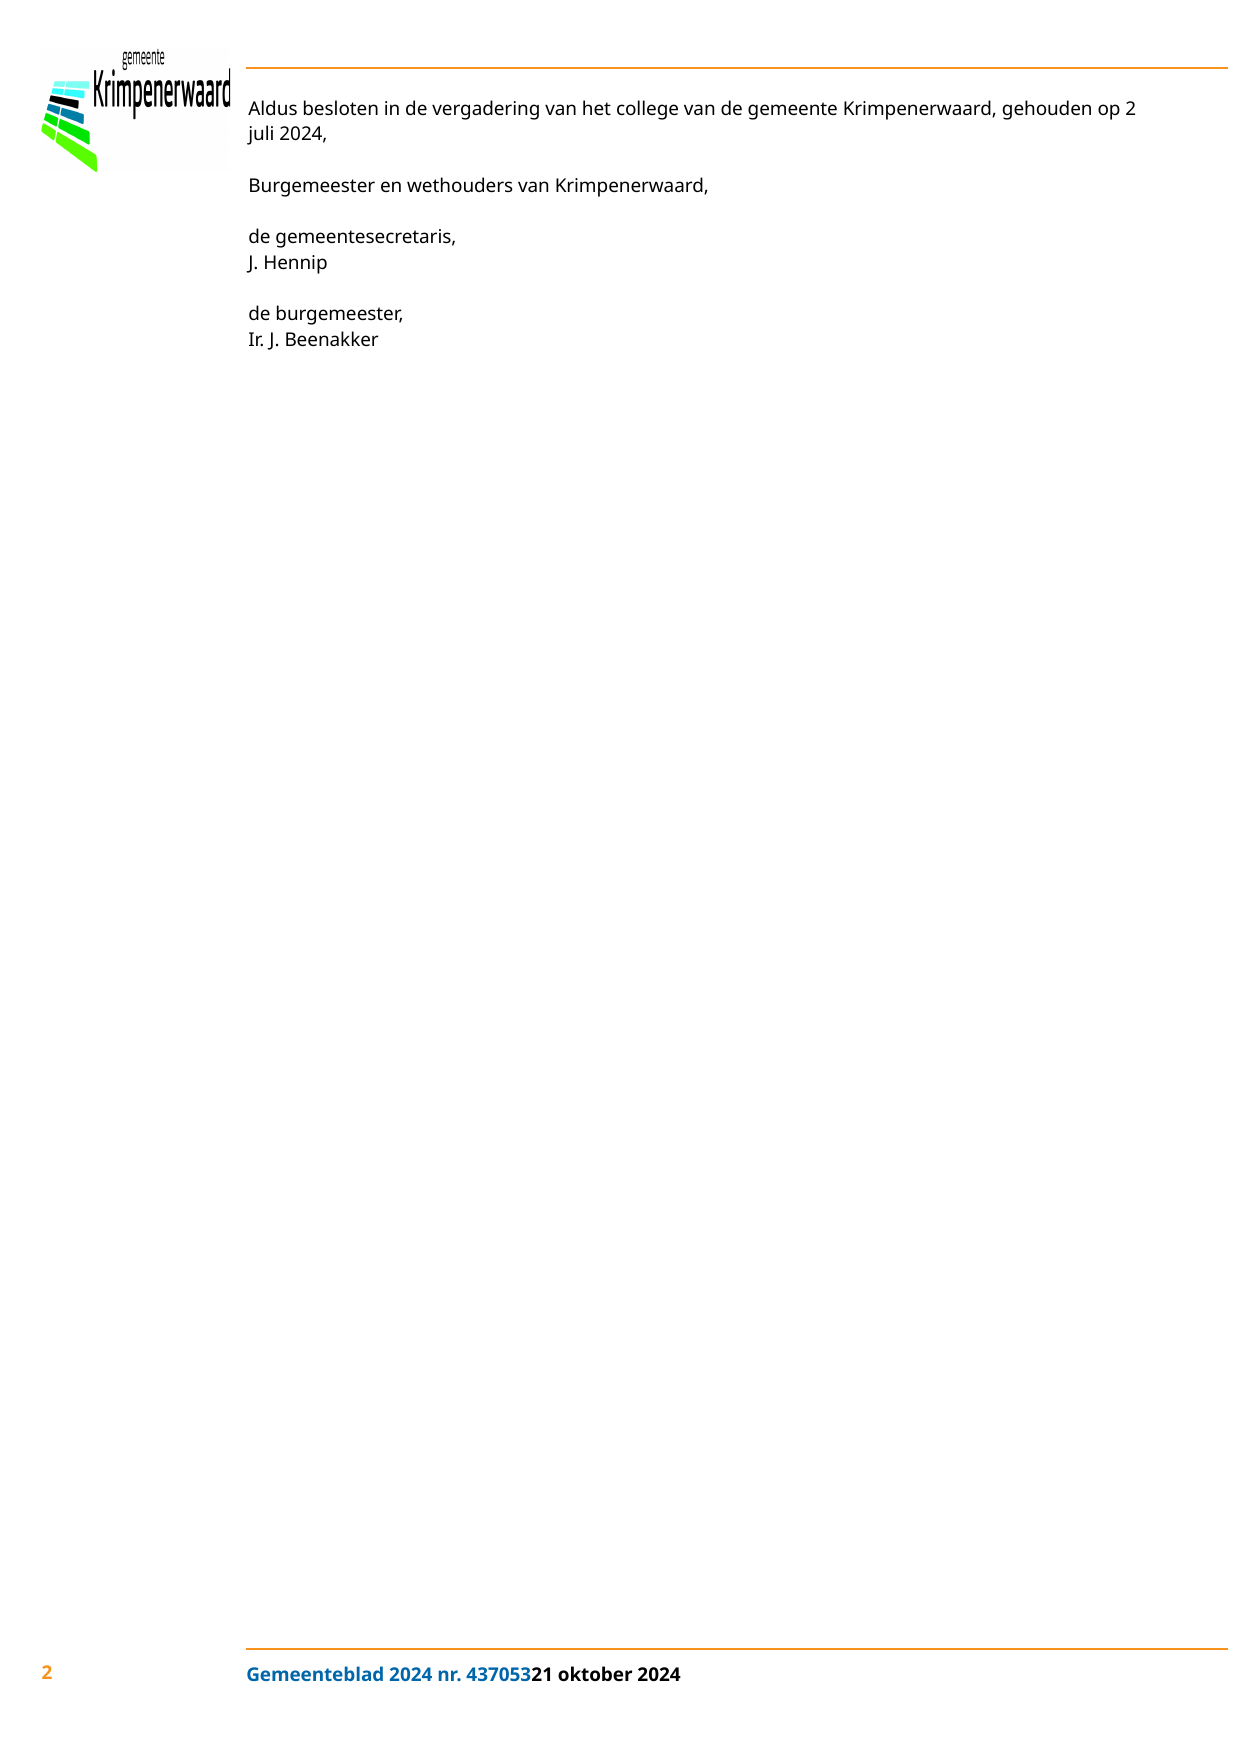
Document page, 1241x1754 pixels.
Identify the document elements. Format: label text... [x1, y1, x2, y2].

picture [41, 47, 231, 172]
text Aldus besloten in de vergadering van het college van de gemeente Krimpenerwaard, gehouden op 2 juli 2024, [248, 95, 1152, 146]
text Ir. J. Beenakker [248, 326, 1152, 352]
text Burgemeester en wethouders van Krimpenerwaard, [248, 172, 1152, 198]
text de burgemeester, [248, 301, 1152, 326]
text J. Hennip [248, 249, 1152, 275]
text de gemeentesecretaris, [248, 223, 1152, 249]
